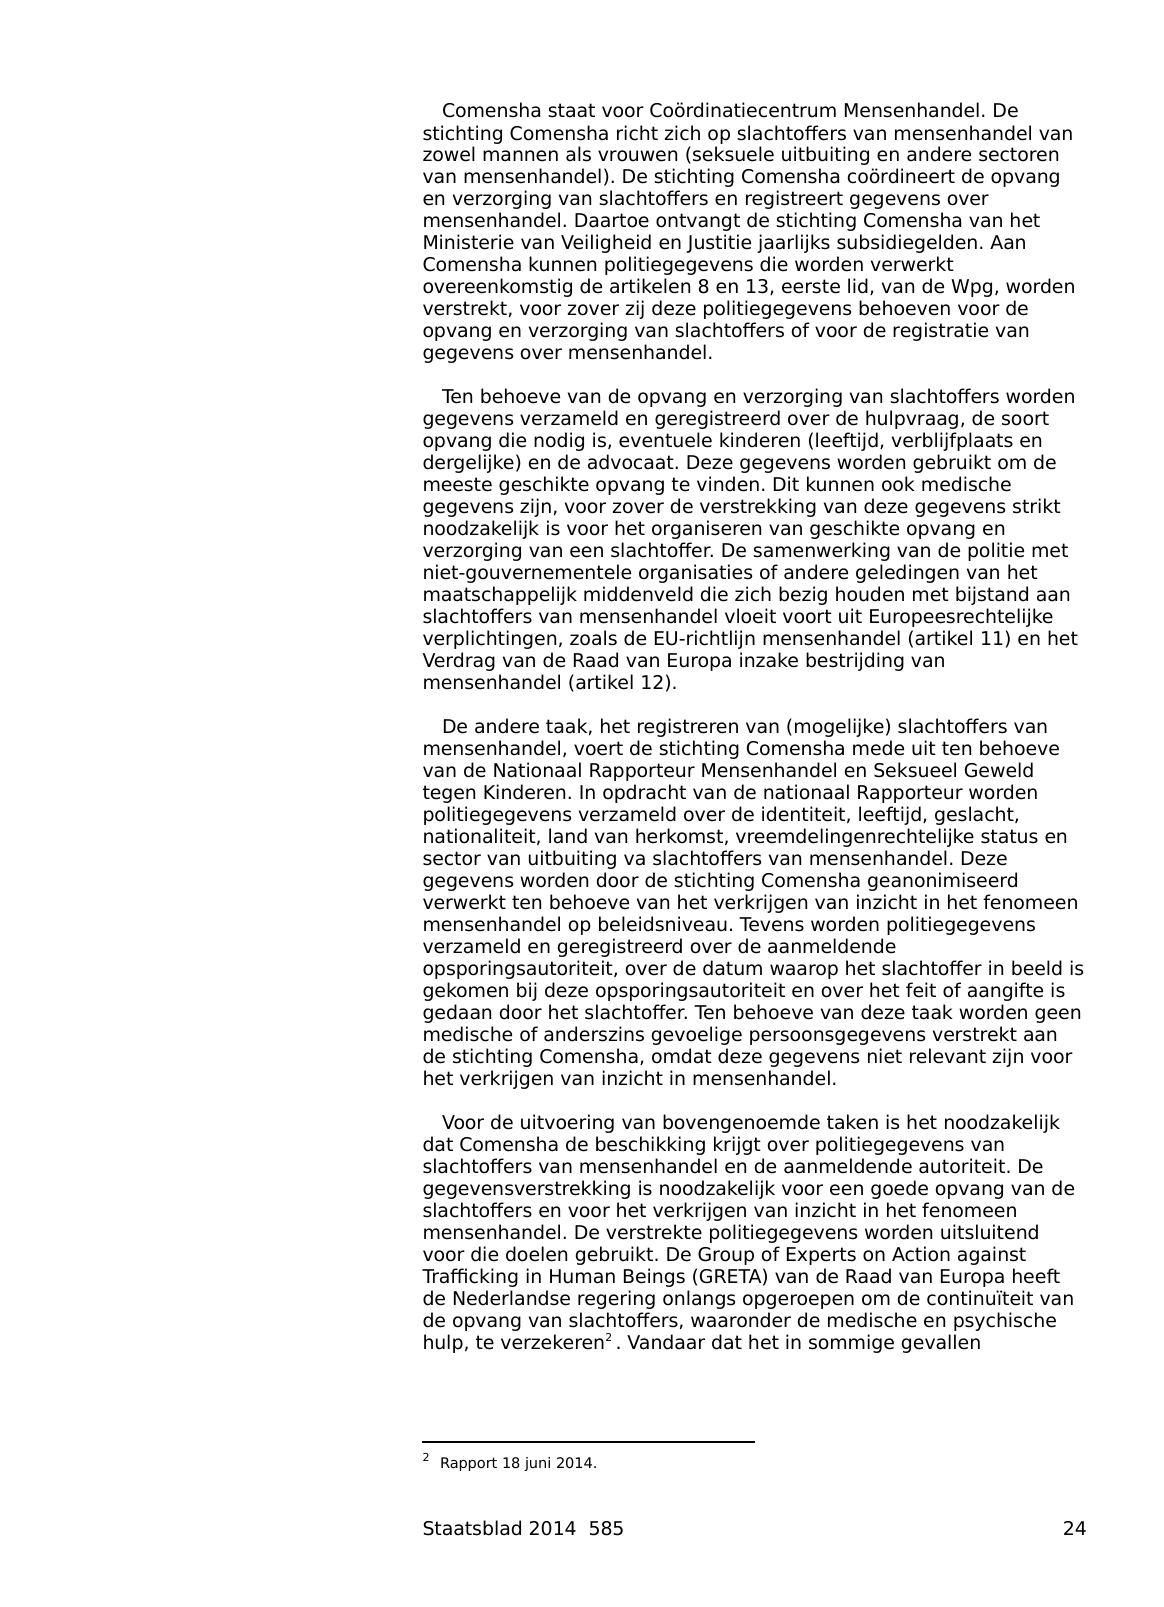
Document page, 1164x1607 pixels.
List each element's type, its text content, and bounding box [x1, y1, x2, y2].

text Ten behoeve van de opvang en verzorging van slachtoffers worden gegevens verzameld en geregistreerd over de hulpvraag, de soort opvang die nodig is, eventuele kinderen (leeftijd, verblijfplaats en dergelijke) en de advocaat. Deze gegevens worden gebruikt om de meeste geschikte opvang te vinden. Dit kunnen ook medische gegevens zijn, voor zover de verstrekking van deze gegevens strikt noodzakelijk is voor het organiseren van geschikte opvang en verzorging van een slachtoffer. De samenwerking van de politie met niet-gouvernementele organisaties of andere geledingen van het maatschappelijk middenveld die zich bezig houden met bijstand aan slachtoffers van mensenhandel vloeit voort uit Europeesrechtelijke verplichtingen, zoals de EU-richtlijn mensenhandel (artikel 11) en het Verdrag van de Raad van Europa inzake bestrijding van mensenhandel (artikel 12). [422, 386, 1087, 694]
text Comensha staat voor Coördinatiecentrum Mensenhandel. De stichting Comensha richt zich op slachtoffers van mensenhandel van zowel mannen als vrouwen (seksuele uitbuiting en andere sectoren van mensenhandel). De stichting Comensha coördineert de opvang en verzorging van slachtoffers en registreert gegevens over mensenhandel. Daartoe ontvangt de stichting Comensha van het Ministerie van Veiligheid en Justitie jaarlijks subsidiegelden. Aan Comensha kunnen politiegegevens die worden verwerkt overeenkomstig de artikelen 8 en 13, eerste lid, van de Wpg, worden verstrekt, voor zover zij deze politiegegevens behoeven voor de opvang en verzorging van slachtoffers of voor de registratie van gegevens over mensenhandel. [422, 100, 1087, 364]
text Rapport 18 juni 2014. [422, 1451, 1087, 1473]
text De andere taak, het registreren van (mogelijke) slachtoffers van mensenhandel, voert de stichting Comensha mede uit ten behoeve van de Nationaal Rapporteur Mensenhandel en Seksueel Geweld tegen Kinderen. In opdracht van de nationaal Rapporteur worden politiegegevens verzameld over de identiteit, leeftijd, geslacht, nationaliteit, land van herkomst, vreemdelingenrechtelijke status en sector van uitbuiting va slachtoffers van mensenhandel. Deze gegevens worden door de stichting Comensha geanonimiseerd verwerkt ten behoeve van het verkrijgen van inzicht in het fenomeen mensenhandel op beleidsniveau. Tevens worden politiegegevens verzameld en geregistreerd over de aanmeldende opsporingsautoriteit, over de datum waarop het slachtoffer in beeld is gekomen bij deze opsporingsautoriteit en over het feit of aangifte is gedaan door het slachtoffer. Ten behoeve van deze taak worden geen medische of anderszins gevoelige persoonsgegevens verstrekt aan de stichting Comensha, omdat deze gegevens niet relevant zijn voor het verkrijgen van inzicht in mensenhandel. [422, 716, 1087, 1090]
text Voor de uitvoering van bovengenoemde taken is het noodzakelijk dat Comensha de beschikking krijgt over politiegegevens van slachtoffers van mensenhandel en de aanmeldende autoriteit. De gegevensverstrekking is noodzakelijk voor een goede opvang van de slachtoffers en voor het verkrijgen van inzicht in het fenomeen mensenhandel. De verstrekte politiegegevens worden uitsluitend voor die doelen gebruikt. De Group of Experts on Action against Trafficking in Human Beings (GRETA) van de Raad van Europa heeft de Nederlandse regering onlangs opgeroepen om de continuïteit van de opvang van slachtoffers, waaronder de medische en psychische hulp, te verzekeren. Vandaar dat het in sommige gevallen [422, 1112, 1087, 1354]
